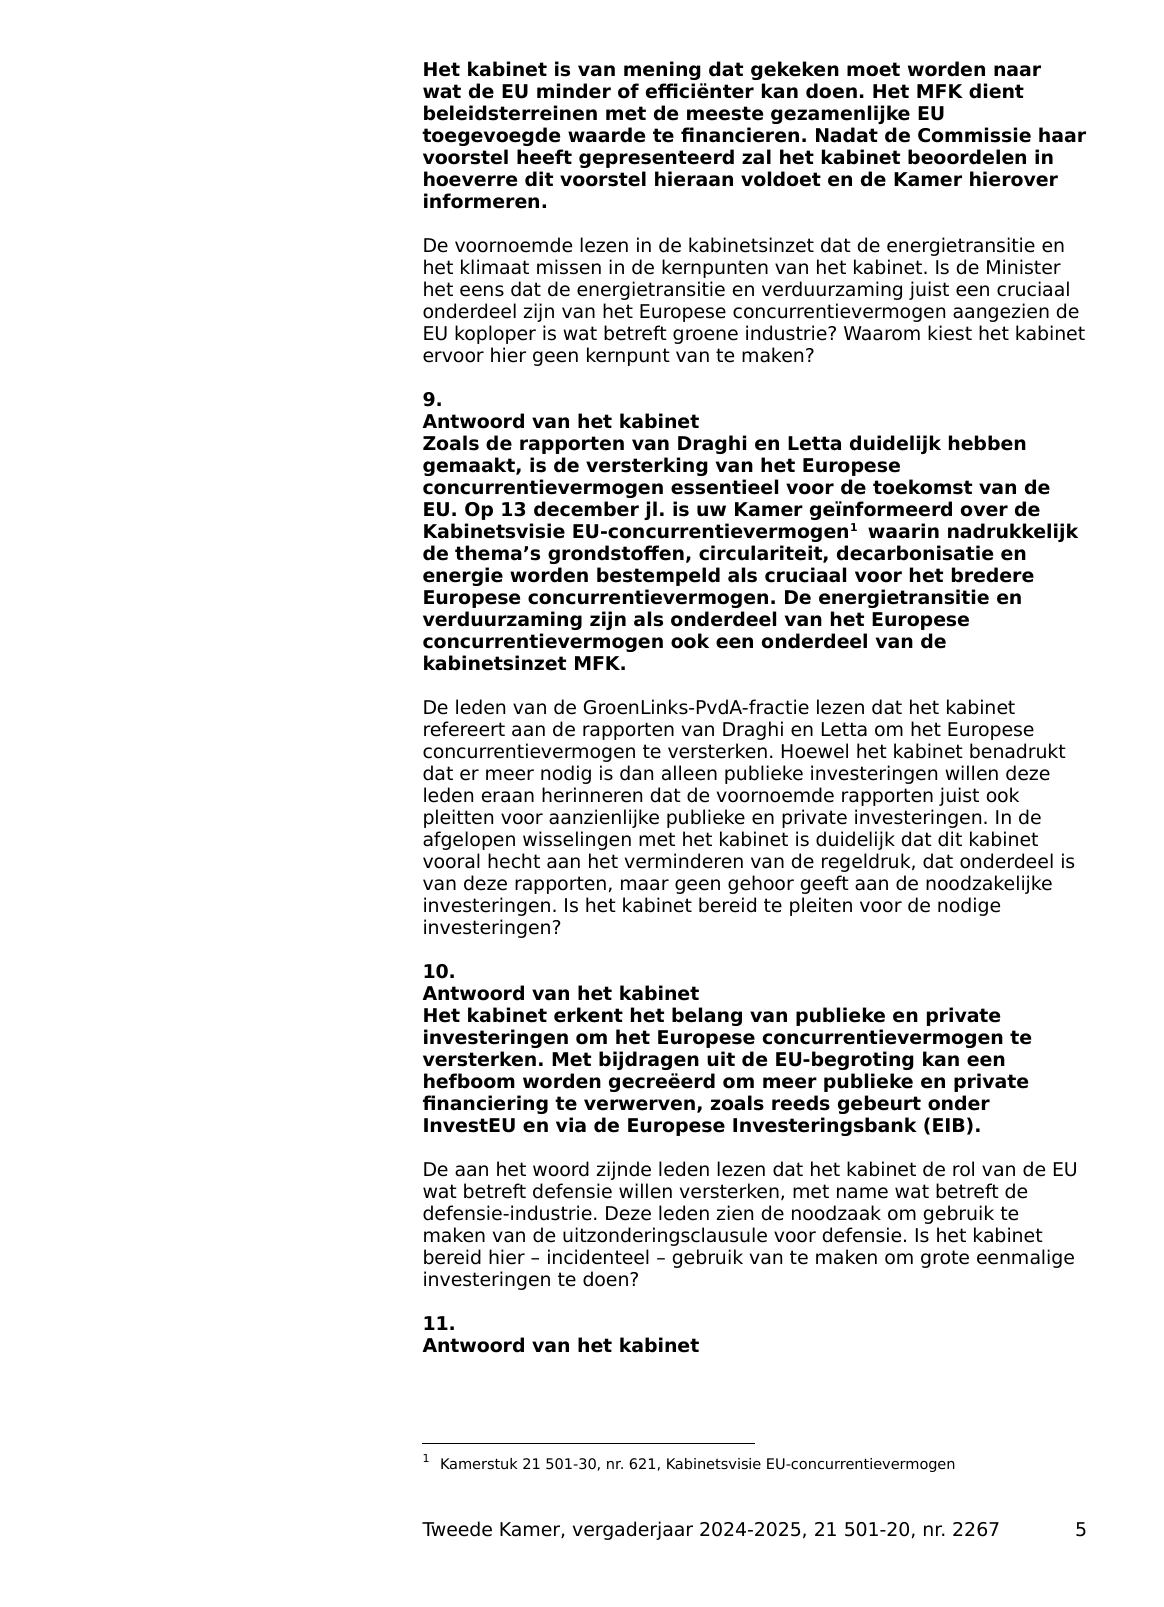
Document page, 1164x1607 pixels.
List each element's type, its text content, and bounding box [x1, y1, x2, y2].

text Antwoord van het kabinet [422, 1335, 1087, 1357]
text De leden van de GroenLinks-PvdA-fractie lezen dat het kabinet refereert aan de rapporten van Draghi en Letta om het Europese concurrentievermogen te versterken. Hoewel het kabinet benadrukt dat er meer nodig is dan alleen publieke investeringen willen deze leden eraan herinneren dat de voornoemde rapporten juist ook pleitten voor aanzienlijke publieke en private investeringen. In de afgelopen wisselingen met het kabinet is duidelijk dat dit kabinet vooral hecht aan het verminderen van de regeldruk, dat onderdeel is van deze rapporten, maar geen gehoor geeft aan de noodzakelijke investeringen. Is het kabinet bereid te pleiten voor de nodige investeringen? [422, 697, 1087, 939]
text Kamerstuk 21 501-30, nr. 621, Kabinetsvisie EU-concurrentievermogen [422, 1452, 1087, 1474]
text Het kabinet is van mening dat gekeken moet worden naar wat de EU minder of efficiënter kan doen. Het MFK dient beleidsterreinen met de meeste gezamenlijke EU toegevoegde waarde te financieren. Nadat de Commissie haar voorstel heeft gepresenteerd zal het kabinet beoordelen in hoeverre dit voorstel hieraan voldoet en de Kamer hierover informeren. [422, 59, 1087, 213]
text Zoals de rapporten van Draghi en Letta duidelijk hebben gemaakt, is de versterking van het Europese concurrentievermogen essentieel voor de toekomst van de EU. Op 13 december jl. is uw Kamer geïnformeerd over de Kabinetsvisie EU-concurrentievermogen waarin nadrukkelijk de thema’s grondstoffen, circulariteit, decarbonisatie en energie worden bestempeld als cruciaal voor het bredere Europese concurrentievermogen. De energietransitie en verduurzaming zijn als onderdeel van het Europese concurrentievermogen ook een onderdeel van de kabinetsinzet MFK. [422, 433, 1087, 675]
text 11. [422, 1313, 1087, 1335]
text Antwoord van het kabinet [422, 983, 1087, 1005]
text 9. [422, 389, 1087, 411]
text De aan het woord zijnde leden lezen dat het kabinet de rol van de EU wat betreft defensie willen versterken, met name wat betreft de defensie-industrie. Deze leden zien de noodzaak om gebruik te maken van de uitzonderingsclausule voor defensie. Is het kabinet bereid hier – incidenteel – gebruik van te maken om grote eenmalige investeringen te doen? [422, 1159, 1087, 1291]
text Het kabinet erkent het belang van publieke en private investeringen om het Europese concurrentievermogen te versterken. Met bijdragen uit de EU-begroting kan een hefboom worden gecreëerd om meer publieke en private financiering te verwerven, zoals reeds gebeurt onder InvestEU en via de Europese Investeringsbank (EIB). [422, 1005, 1087, 1137]
text 10. [422, 961, 1087, 983]
text Antwoord van het kabinet [422, 411, 1087, 433]
text De voornoemde lezen in de kabinetsinzet dat de energietransitie en het klimaat missen in de kernpunten van het kabinet. Is de Minister het eens dat de energietransitie en verduurzaming juist een cruciaal onderdeel zijn van het Europese concurrentievermogen aangezien de EU koploper is wat betreft groene industrie? Waarom kiest het kabinet ervoor hier geen kernpunt van te maken? [422, 235, 1087, 367]
